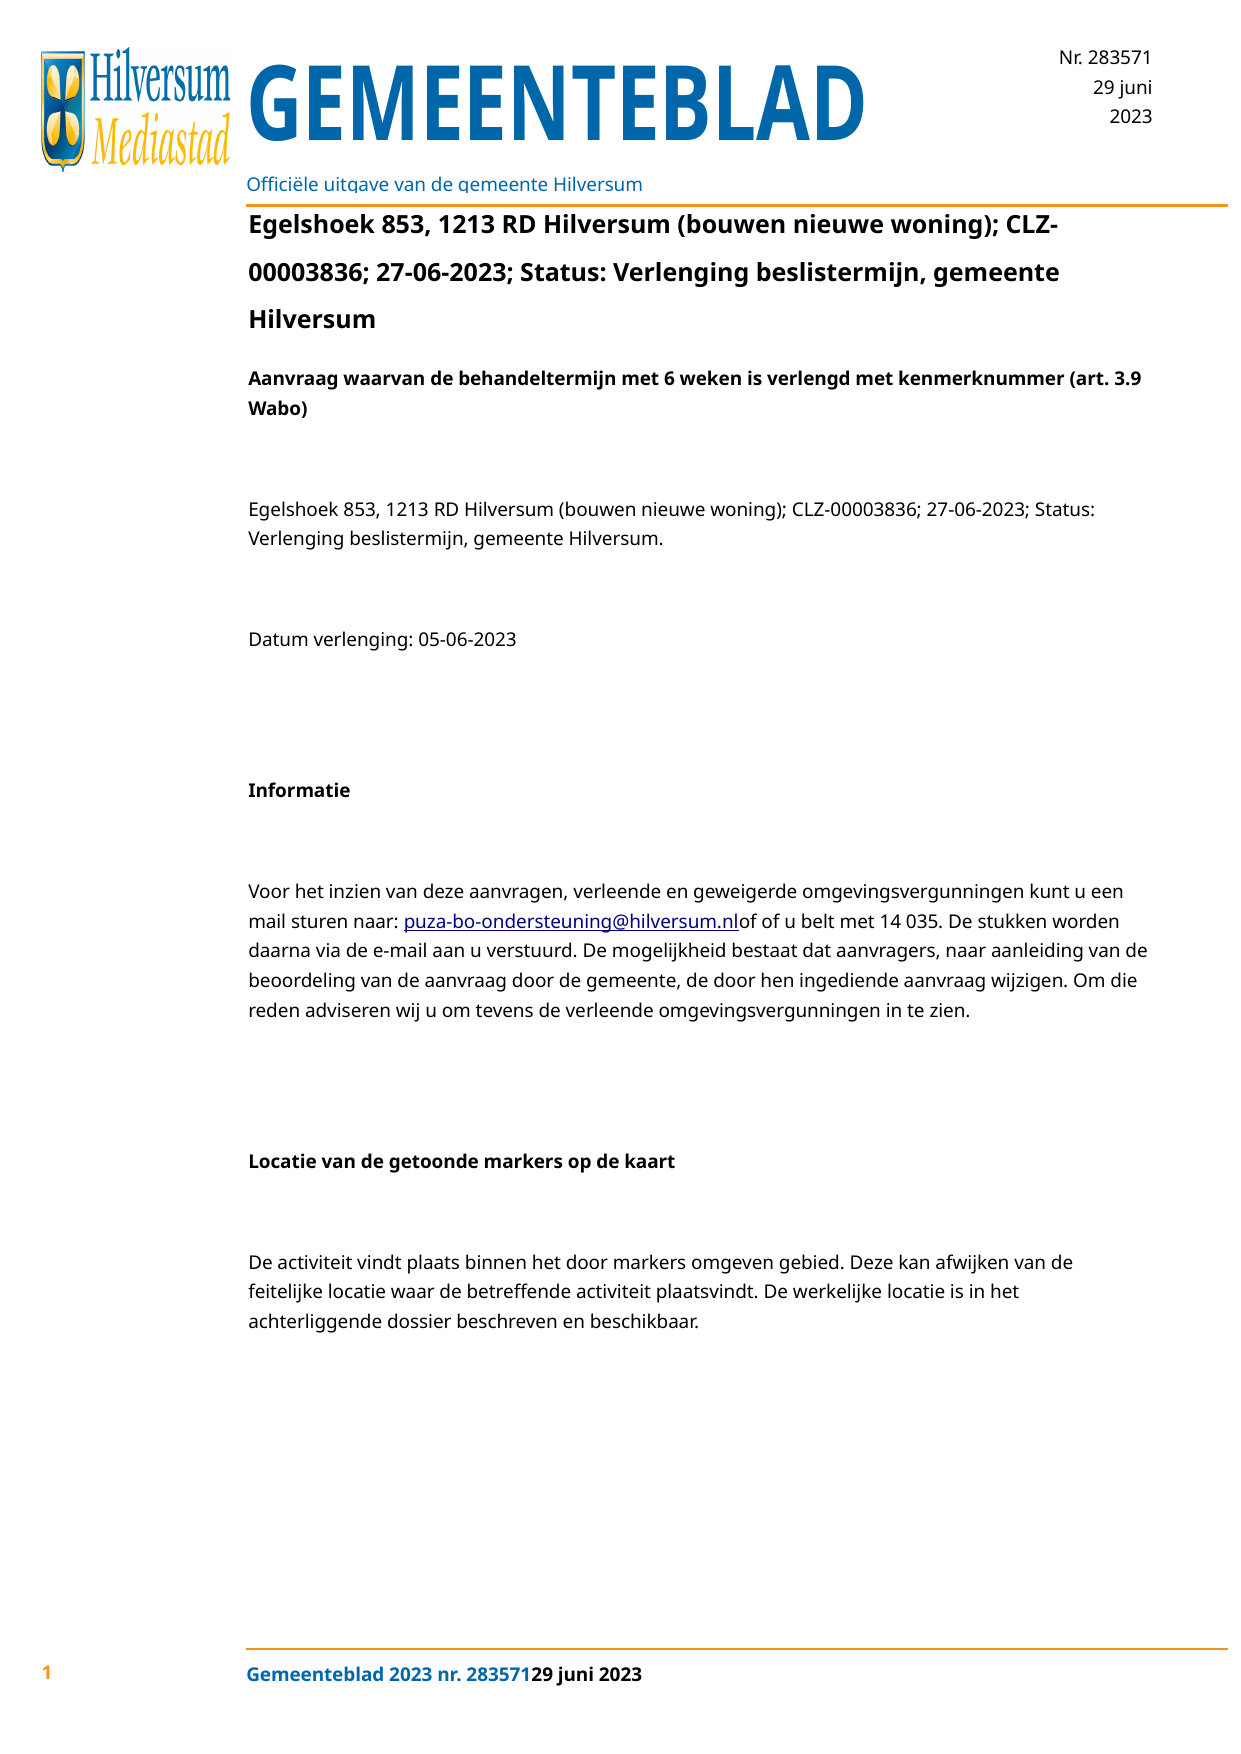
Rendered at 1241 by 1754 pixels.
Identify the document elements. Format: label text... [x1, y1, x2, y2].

picture [41, 47, 231, 172]
text Aanvraag waarvan de behandeltermijn met 6 weken is verlengd met kenmerknummer (art. 3.9 Wabo) [248, 366, 1152, 421]
text De activiteit vindt plaats binnen het door markers omgeven gebied. Deze kan afwijken van de feitelijke locatie waar de betreffende activiteit plaatsvindt. De werkelijke locatie is in het achterliggende dossier beschreven en beschikbaar. [248, 1249, 1152, 1334]
text Datum verlenging: 05-06-2023 [248, 626, 1152, 652]
text Voor het inzien van deze aanvragen, verleende en geweigerde omgevingsvergunningen kunt u een mail sturen naar: puza-bo-ondersteuning@hilversum.nlof of u belt met 14 035. De stukken worden daarna via de e-mail aan u verstuurd. De mogelijkheid bestaat dat aanvragers, naar aanleiding van de beoordeling van de aanvraag door de gemeente, de door hen ingediende aanvraag wijzigen. Om die reden adviseren wij u om tevens de verleende omgevingsvergunningen in te zien. [248, 878, 1152, 1022]
text Informatie [248, 778, 1152, 803]
text Locatie van de getoonde markers op de kaart [248, 1148, 1152, 1174]
text Egelshoek 853, 1213 RD Hilversum (bouwen nieuwe woning); CLZ-00003836; 27-06-2023; Status: Verlenging beslistermijn, gemeente Hilversum [248, 207, 1152, 336]
text Egelshoek 853, 1213 RD Hilversum (bouwen nieuwe woning); CLZ-00003836; 27-06-2023; Status: Verlenging beslistermijn, gemeente Hilversum. [248, 496, 1152, 551]
